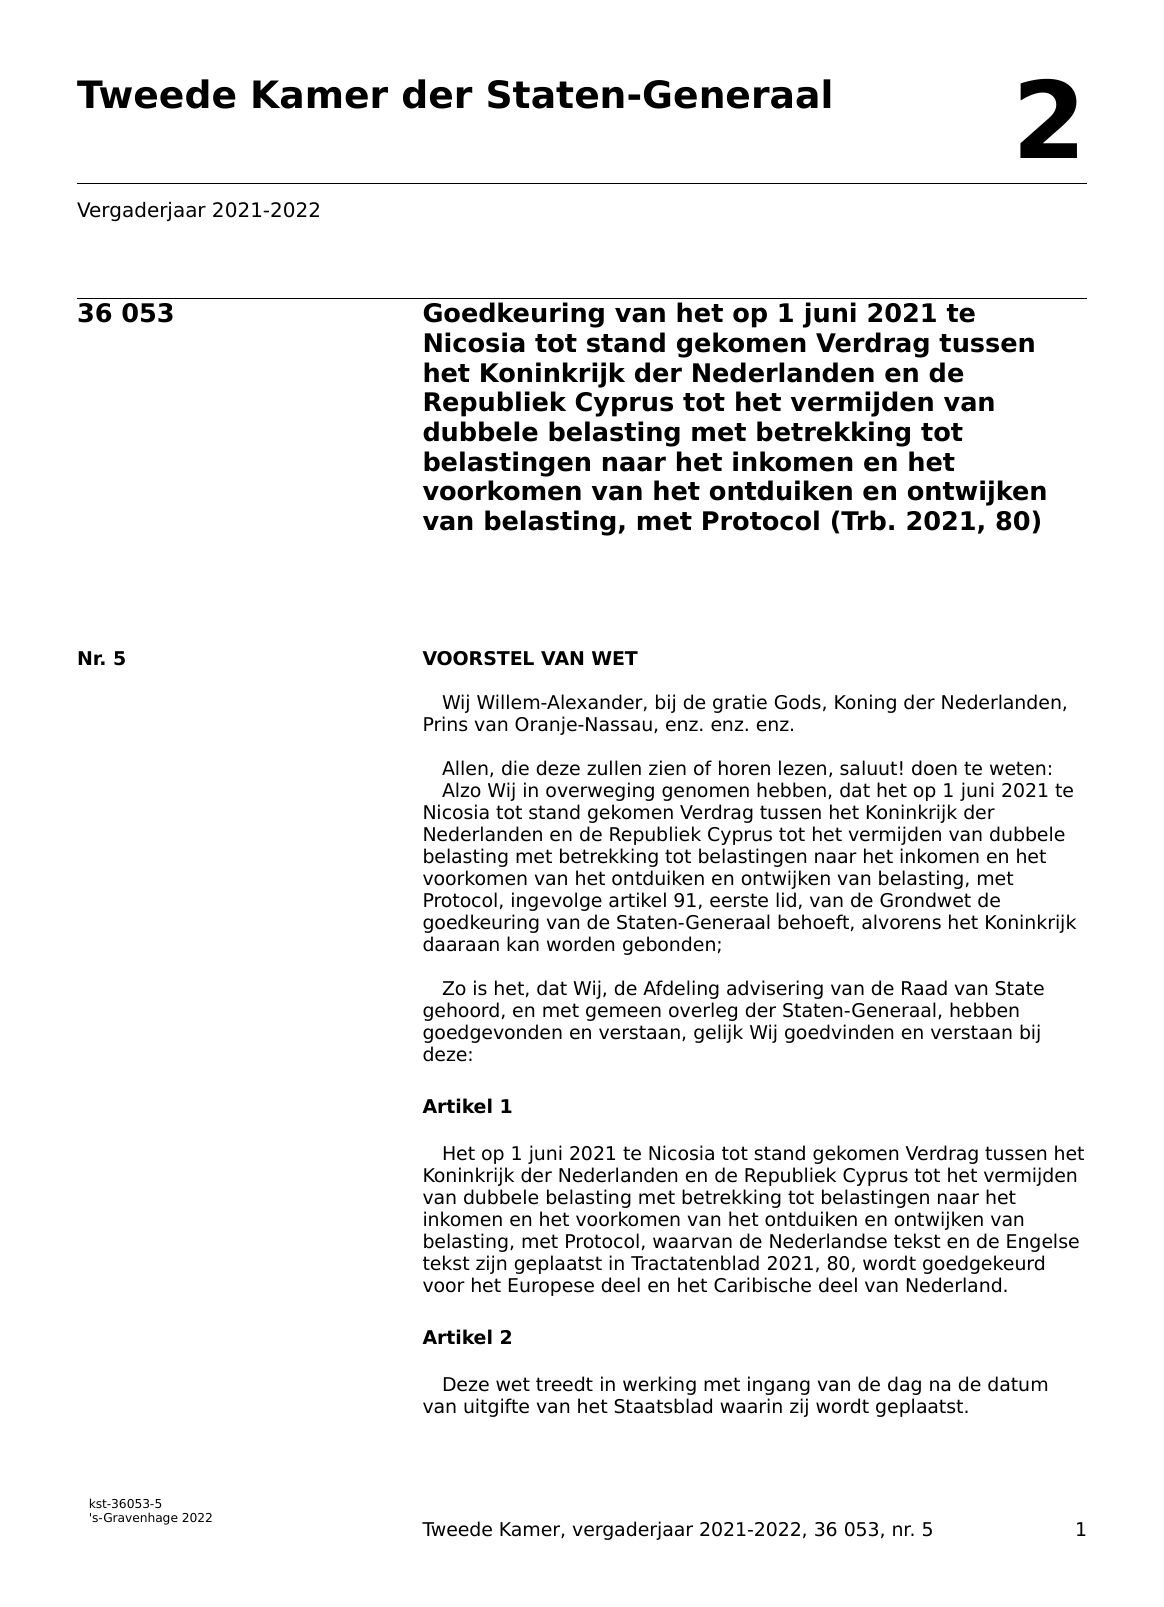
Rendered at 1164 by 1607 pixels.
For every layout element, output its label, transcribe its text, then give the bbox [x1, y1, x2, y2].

text 's-Gravenhage 2022 [88, 1511, 323, 1525]
text Alzo Wij in overweging genomen hebben, dat het op 1 juni 2021 te Nicosia tot stand gekomen Verdrag tussen het Koninkrijk der Nederlanden en de Republiek Cyprus tot het vermijden van dubbele belasting met betrekking tot belastingen naar het inkomen en het voorkomen van het ontduiken en ontwijken van belasting, met Protocol, ingevolge artikel 91, eerste lid, van de Grondwet de goedkeuring van de Staten-Generaal behoeft, alvorens het Koninkrijk daaraan kan worden gebonden; [422, 780, 1087, 956]
table_header 2 [886, 59, 1087, 183]
subtitle Artikel 1 [422, 1096, 1087, 1118]
text Het op 1 juni 2021 te Nicosia tot stand gekomen Verdrag tussen het Koninkrijk der Nederlanden en de Republiek Cyprus tot het vermijden van dubbele belasting met betrekking tot belastingen naar het inkomen en het voorkomen van het ontduiken en ontwijken van belasting, met Protocol, waarvan de Nederlandse tekst en de Engelse tekst zijn geplaatst in Tractatenblad 2021, 80, wordt goedgekeurd voor het Europese deel en het Caribische deel van Nederland. [422, 1143, 1087, 1297]
subtitle Artikel 2 [422, 1327, 1087, 1348]
text kst-36053-5 [88, 1497, 323, 1511]
text Allen, die deze zullen zien of horen lezen, saluut! doen te weten: [422, 758, 1087, 780]
table_header Tweede Kamer der Staten-Generaal [77, 59, 886, 183]
text Zo is het, dat Wij, de Afdeling advisering van de Raad van State gehoord, en met gemeen overleg der Staten-Generaal, hebben goedgevonden en verstaan, gelijk Wij goedvinden en verstaan bij deze: [422, 978, 1087, 1066]
text Deze wet treedt in werking met ingang van de dag na de datum van uitgifte van het Staatsblad waarin zij wordt geplaatst. [422, 1373, 1087, 1417]
table_cell Vergaderjaar 2021-2022 [77, 184, 1087, 298]
text Wij Willem-Alexander, bij de gratie Gods, Koning der Nederlanden, Prins van Oranje-Nassau, enz. enz. enz. [422, 692, 1087, 736]
subtitle Nr. 5 VOORSTEL VAN WET [77, 647, 1087, 669]
subtitle 36 053 Goedkeuring van het op 1 juni 2021 te Nicosia tot stand gekomen Verdrag tussen het Koninkrijk der Nederlanden en de Republiek Cyprus tot het vermijden van dubbele belasting met betrekking tot belastingen naar het inkomen en het voorkomen van het ontduiken en ontwijken van belasting, met Protocol (Trb. 2021, 80) [77, 299, 1087, 536]
